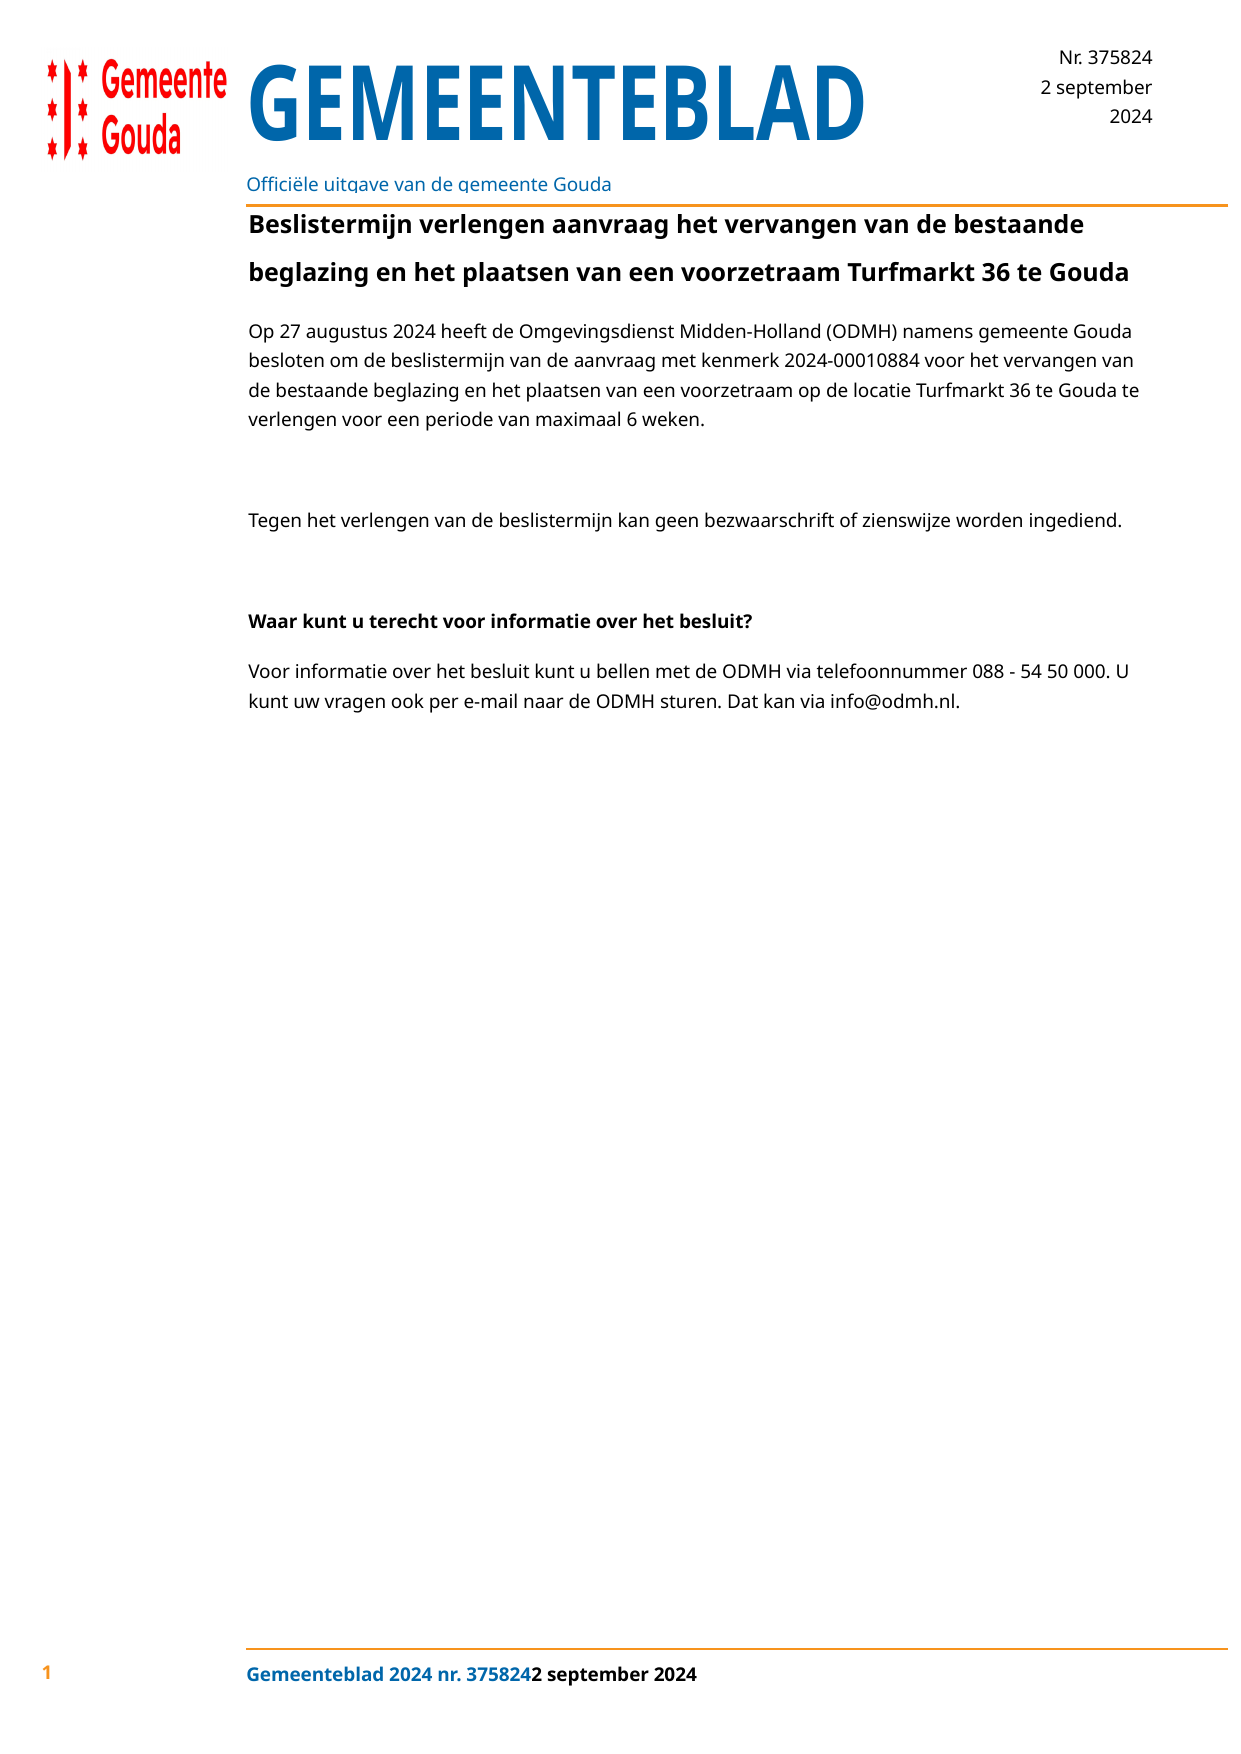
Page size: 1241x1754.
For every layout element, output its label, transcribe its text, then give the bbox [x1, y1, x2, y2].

text Waar kunt u terecht voor informatie over het besluit? [248, 608, 1152, 634]
text Tegen het verlengen van de beslistermijn kan geen bezwaarschrift of zienswijze worden ingediend. [248, 507, 1152, 533]
text Beslistermijn verlengen aanvraag het vervangen van de bestaande beglazing en het plaatsen van een voorzetraam Turfmarkt 36 te Gouda [248, 207, 1152, 288]
picture [41, 47, 231, 172]
text Op 27 augustus 2024 heeft de Omgevingsdienst Midden-Holland (ODMH) namens gemeente Gouda besloten om de beslistermijn van de aanvraag met kenmerk 2024-00010884 voor het vervangen van de bestaande beglazing en het plaatsen van een voorzetraam op de locatie Turfmarkt 36 te Gouda te verlengen voor een periode van maximaal 6 weken. [248, 318, 1152, 432]
text Voor informatie over het besluit kunt u bellen met de ODMH via telefoonnummer 088 - 54 50 000. U kunt uw vragen ook per e-mail naar de ODMH sturen. Dat kan via info@odmh.nl. [248, 659, 1152, 714]
